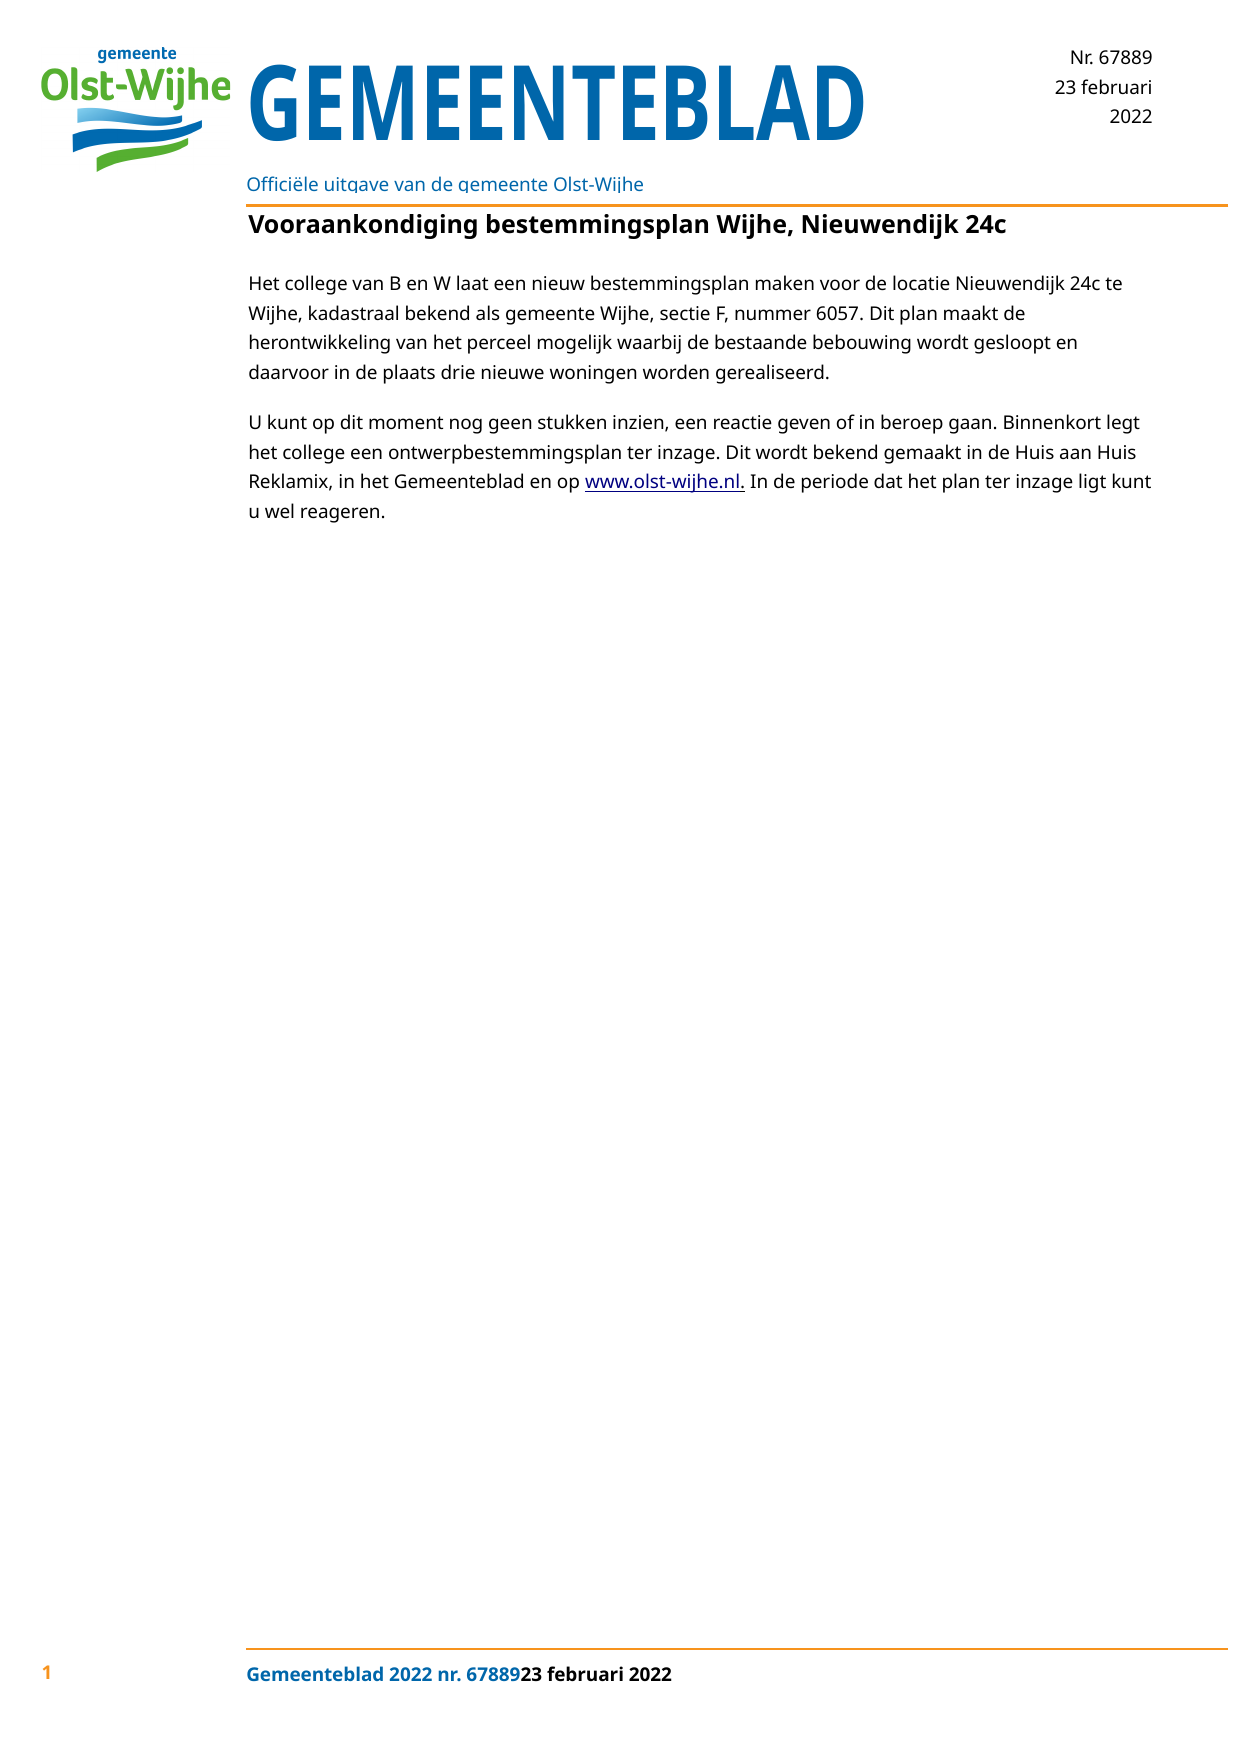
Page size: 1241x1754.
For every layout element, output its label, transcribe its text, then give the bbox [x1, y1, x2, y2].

text Het college van B en W laat een nieuw bestemmingsplan maken voor de locatie Nieuwendijk 24c te Wijhe, kadastraal bekend als gemeente Wijhe, sectie F, nummer 6057. Dit plan maakt de herontwikkeling van het perceel mogelijk waarbij de bestaande bebouwing wordt gesloopt en daarvoor in de plaats drie nieuwe woningen worden gerealiseerd. [248, 270, 1152, 385]
picture [41, 47, 231, 172]
text Vooraankondiging bestemmingsplan Wijhe, Nieuwendijk 24c [248, 207, 1152, 241]
text U kunt op dit moment nog geen stukken inzien, een reactie geven of in beroep gaan. Binnenkort legt het college een ontwerpbestemmingsplan ter inzage. Dit wordt bekend gemaakt in de Huis aan Huis Reklamix, in het Gemeenteblad en op www.olst-wijhe.nl. In de periode dat het plan ter inzage ligt kunt u wel reageren. [248, 409, 1152, 524]
